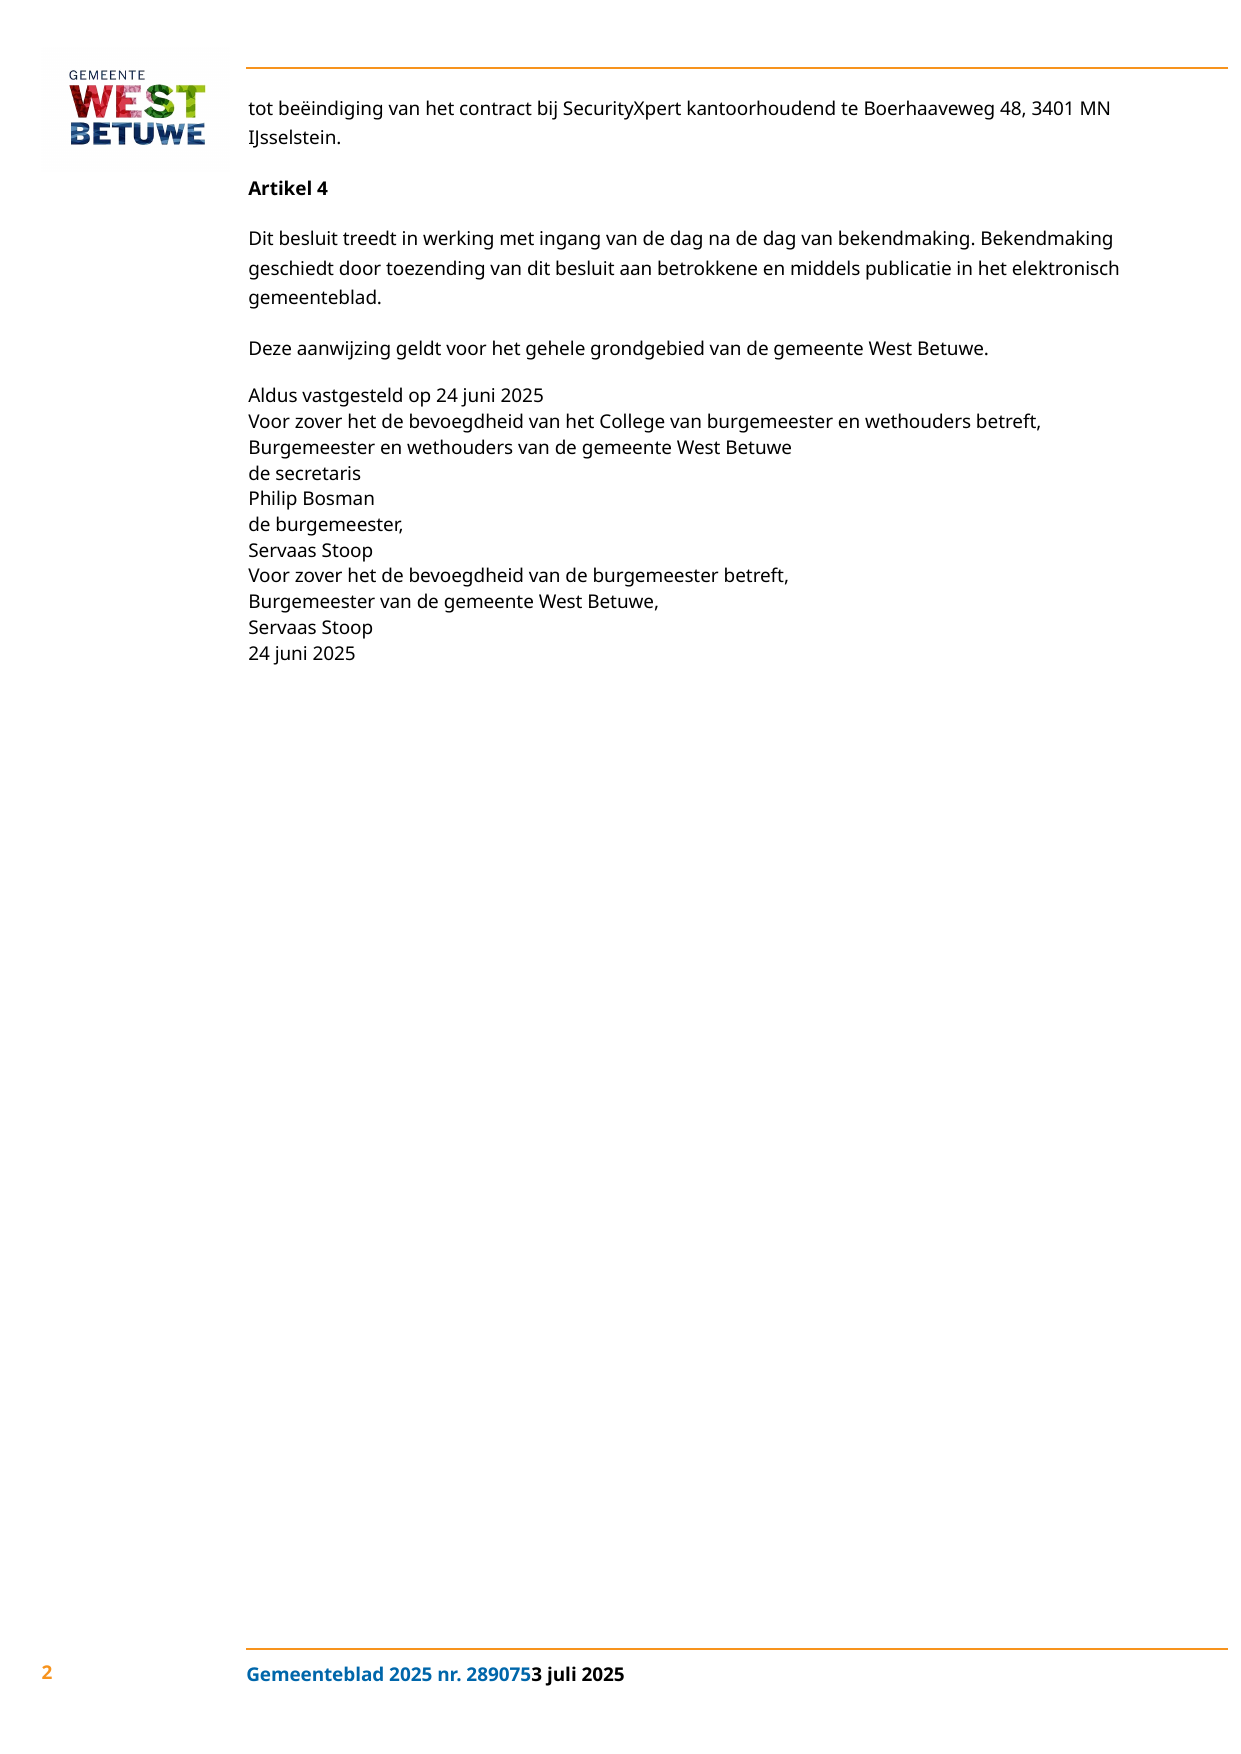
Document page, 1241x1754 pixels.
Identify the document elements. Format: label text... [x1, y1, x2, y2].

text Servaas Stoop [248, 614, 1152, 640]
text Dit besluit treedt in werking met ingang van de dag na de dag van bekendmaking. Bekendmaking geschiedt door toezending van dit besluit aan betrokkene en middels publicatie in het elektronisch gemeenteblad. [248, 225, 1152, 310]
picture [41, 47, 231, 172]
text Deze aanwijzing geldt voor het gehele grondgebied van de gemeente West Betuwe. [248, 335, 1152, 361]
text Servaas Stoop [248, 537, 1152, 563]
text Artikel 4 [248, 175, 1152, 201]
text de burgemeester, [248, 511, 1152, 537]
text Philip Bosman [248, 486, 1152, 511]
text 24 juni 2025 [248, 640, 1152, 666]
text de secretaris [248, 460, 1152, 486]
text Burgemeester van de gemeente West Betuwe, [248, 588, 1152, 614]
text Burgemeester en wethouders van de gemeente West Betuwe [248, 434, 1152, 460]
text Voor zover het de bevoegdheid van de burgemeester betreft, [248, 563, 1152, 588]
text tot beëindiging van het contract bij SecurityXpert kantoorhoudend te Boerhaaveweg 48, 3401 MN IJsselstein. [248, 95, 1152, 150]
text Voor zover het de bevoegdheid van het College van burgemeester en wethouders betreft, [248, 408, 1152, 434]
text Aldus vastgesteld op 24 juni 2025 [248, 383, 1152, 408]
